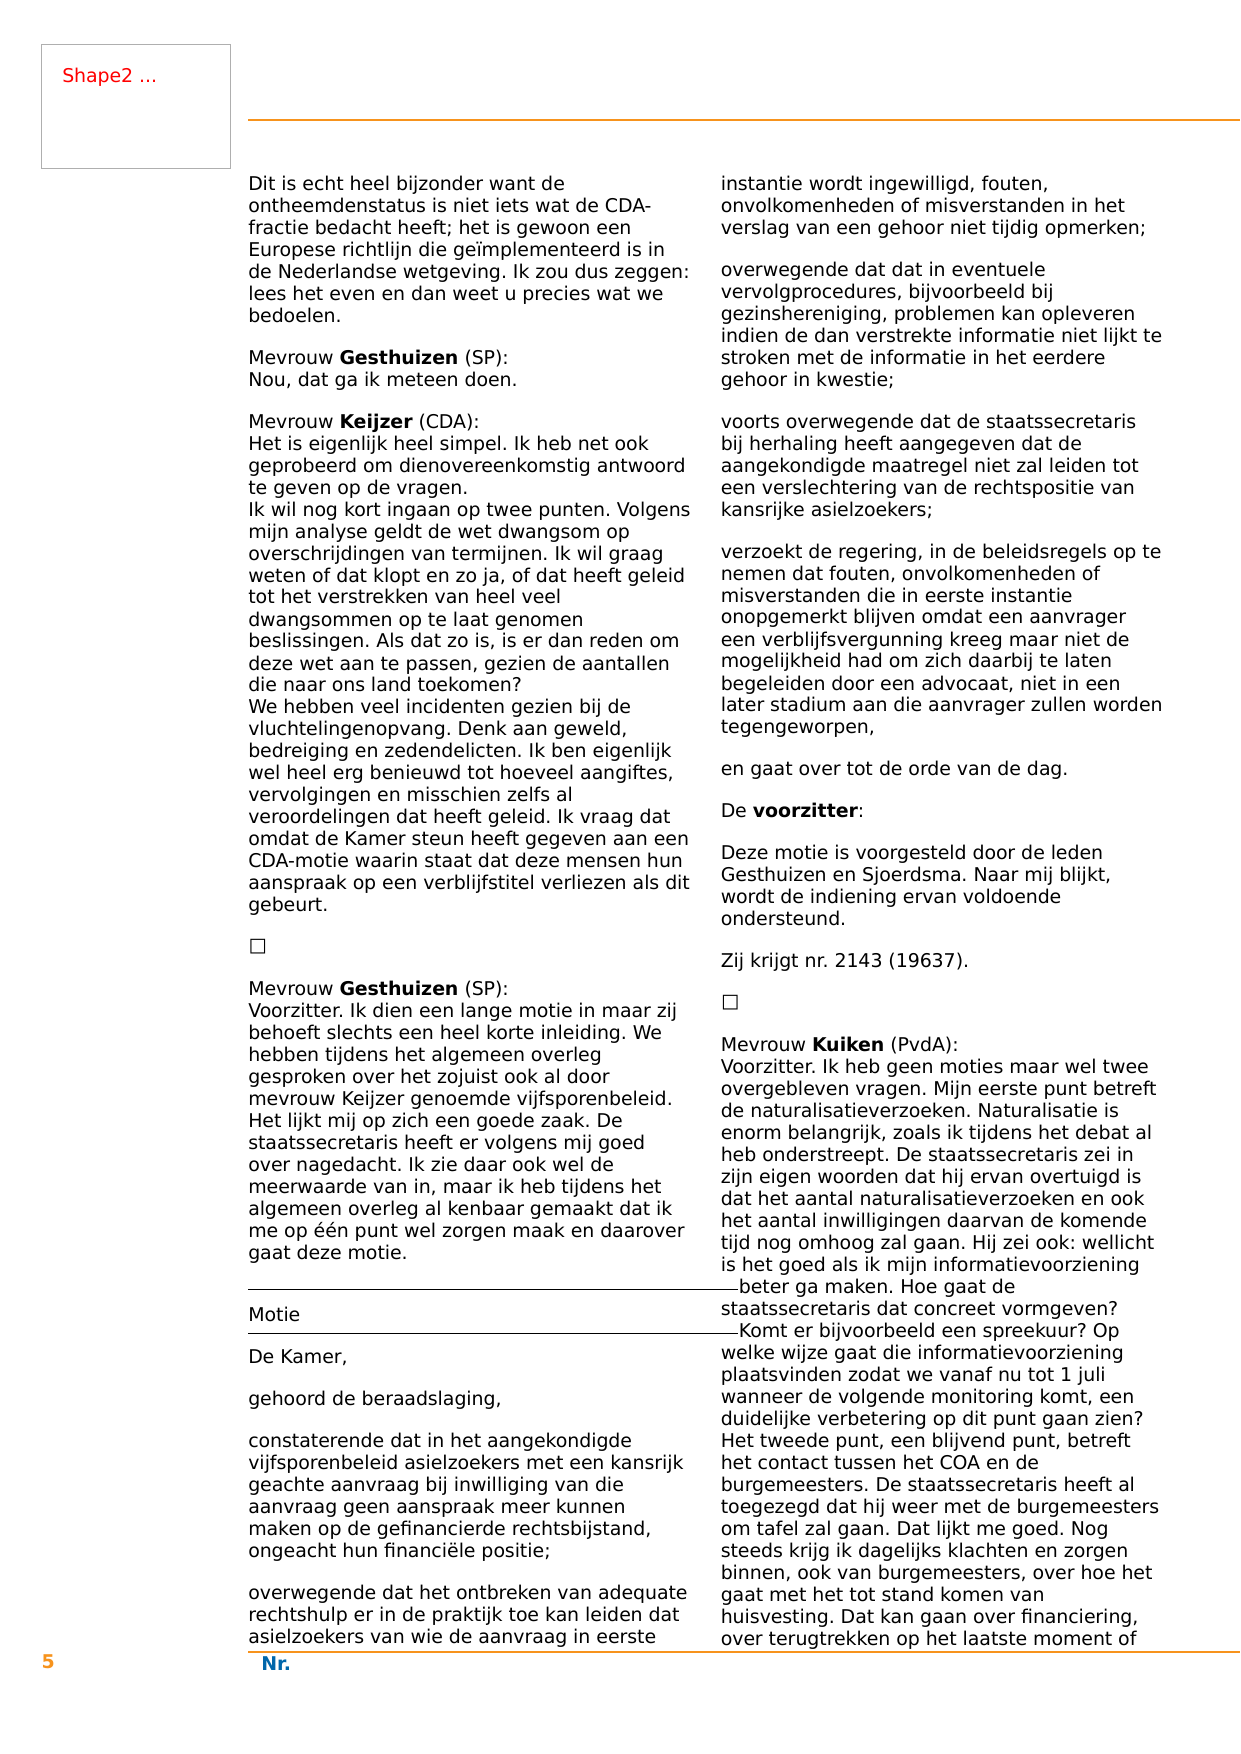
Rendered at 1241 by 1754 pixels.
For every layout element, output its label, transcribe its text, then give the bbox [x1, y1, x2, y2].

text ⬜ [248, 936, 691, 958]
text Voorzitter. Ik dien een lange motie in maar zij behoeft slechts een heel korte inleiding. We hebben tijdens het algemeen overleg gesproken over het zojuist ook al door mevrouw Keijzer genoemde vijfsporenbeleid. Het lijkt mij op zich een goede zaak. De staatssecretaris heeft er volgens mij goed over nagedacht. Ik zie daar ook wel de meerwaarde van in, maar ik heb tijdens het algemeen overleg al kenbaar gemaakt dat ik me op één punt wel zorgen maak en daarover gaat deze motie. [248, 1000, 691, 1264]
text We hebben veel incidenten gezien bij de vluchtelingenopvang. Denk aan geweld, bedreiging en zedendelicten. Ik ben eigenlijk wel heel erg benieuwd tot hoeveel aangiftes, vervolgingen en misschien zelfs al veroordelingen dat heeft geleid. Ik vraag dat omdat de Kamer steun heeft gegeven aan een CDA-motie waarin staat dat deze mensen hun aanspraak op een verblijfstitel verliezen als dit gebeurt. [248, 696, 691, 916]
text Mevrouw Gesthuizen (SP): [248, 978, 691, 1000]
text Het tweede punt, een blijvend punt, betreft het contact tussen het COA en de burgemeesters. De staatssecretaris heeft al toegezegd dat hij weer met de burgemeesters om tafel zal gaan. Dat lijkt me goed. Nog steeds krijg ik dagelijks klachten en zorgen binnen, ook van burgemeesters, over hoe het gaat met het tot stand komen van huisvesting. Dat kan gaan over financiering, over terugtrekken op het laatste moment of [721, 1430, 1163, 1649]
text Mevrouw Keijzer (CDA): [248, 411, 691, 433]
text overwegende dat het ontbreken van adequate rechtshulp er in de praktijk toe kan leiden dat asielzoekers van wie de aanvraag in eerste [248, 1582, 691, 1647]
text De Kamer, [248, 1346, 691, 1368]
text gehoord de beraadslaging, [248, 1388, 691, 1410]
text overwegende dat dat in eventuele vervolgprocedures, bijvoorbeeld bij gezinshereniging, problemen kan opleveren indien de dan verstrekte informatie niet lijkt te stroken met de informatie in het eerdere gehoor in kwestie; [721, 259, 1163, 391]
text Nou, dat ga ik meteen doen. [248, 369, 691, 391]
text De voorzitter: [721, 800, 1163, 822]
text Mevrouw Kuiken (PvdA): [721, 1034, 1163, 1056]
text verzoekt de regering, in de beleidsregels op te nemen dat fouten, onvolkomenheden of misverstanden die in eerste instantie onopgemerkt blijven omdat een aanvrager een verblijfsvergunning kreeg maar niet de mogelijkheid had om zich daarbij te laten begeleiden door een advocaat, niet in een later stadium aan die aanvrager zullen worden tegengeworpen, [721, 541, 1163, 738]
text constaterende dat in het aangekondigde vijfsporenbeleid asielzoekers met een kansrijk geachte aanvraag bij inwilliging van die aanvraag geen aanspraak meer kunnen maken op de gefinancierde rechtsbijstand, ongeacht hun financiële positie; [248, 1430, 691, 1562]
text instantie wordt ingewilligd, fouten, onvolkomenheden of misverstanden in het verslag van een gehoor niet tijdig opmerken; [721, 173, 1163, 239]
text Dit is echt heel bijzonder want de ontheemdenstatus is niet iets wat de CDA-fractie bedacht heeft; het is gewoon een Europese richtlijn die geïmplementeerd is in de Nederlandse wetgeving. Ik zou dus zeggen: lees het even en dan weet u precies wat we bedoelen. [248, 173, 691, 327]
text Het is eigenlijk heel simpel. Ik heb net ook geprobeerd om dienovereenkomstig antwoord te geven op de vragen. [248, 433, 691, 498]
text Mevrouw Gesthuizen (SP): [248, 347, 691, 369]
text Voorzitter. Ik heb geen moties maar wel twee overgebleven vragen. Mijn eerste punt betreft de naturalisatieverzoeken. Naturalisatie is enorm belangrijk, zoals ik tijdens het debat al heb onderstreept. De staatssecretaris zei in zijn eigen woorden dat hij ervan overtuigd is dat het aantal naturalisatieverzoeken en ook het aantal inwilligingen daarvan de komende tijd nog omhoog zal gaan. Hij zei ook: wellicht is het goed als ik mijn informatievoorziening beter ga maken. Hoe gaat de staatssecretaris dat concreet vormgeven? Komt er bijvoorbeeld een spreekuur? Op welke wijze gaat die informatievoorziening plaatsvinden zodat we vanaf nu tot 1 juli wanneer de volgende monitoring komt, een duidelijke verbetering op dit punt gaan zien? [721, 1056, 1163, 1430]
text Ik wil nog kort ingaan op twee punten. Volgens mijn analyse geldt de wet dwangsom op overschrijdingen van termijnen. Ik wil graag weten of dat klopt en zo ja, of dat heeft geleid tot het verstrekken van heel veel dwangsommen op te laat genomen beslissingen. Als dat zo is, is er dan reden om deze wet aan te passen, gezien de aantallen die naar ons land toekomen? [248, 498, 691, 696]
text voorts overwegende dat de staatssecretaris bij herhaling heeft aangegeven dat de aangekondigde maatregel niet zal leiden tot een verslechtering van de rechtspositie van kansrijke asielzoekers; [721, 411, 1163, 521]
text Deze motie is voorgesteld door de leden Gesthuizen en Sjoerdsma. Naar mij blijkt, wordt de indiening ervan voldoende ondersteund. [721, 842, 1163, 930]
text Motie [248, 1304, 691, 1326]
text Zij krijgt nr. 2143 (19637). [721, 950, 1163, 972]
text ⬜ [721, 992, 1163, 1014]
text en gaat over tot de orde van de dag. [721, 758, 1163, 780]
